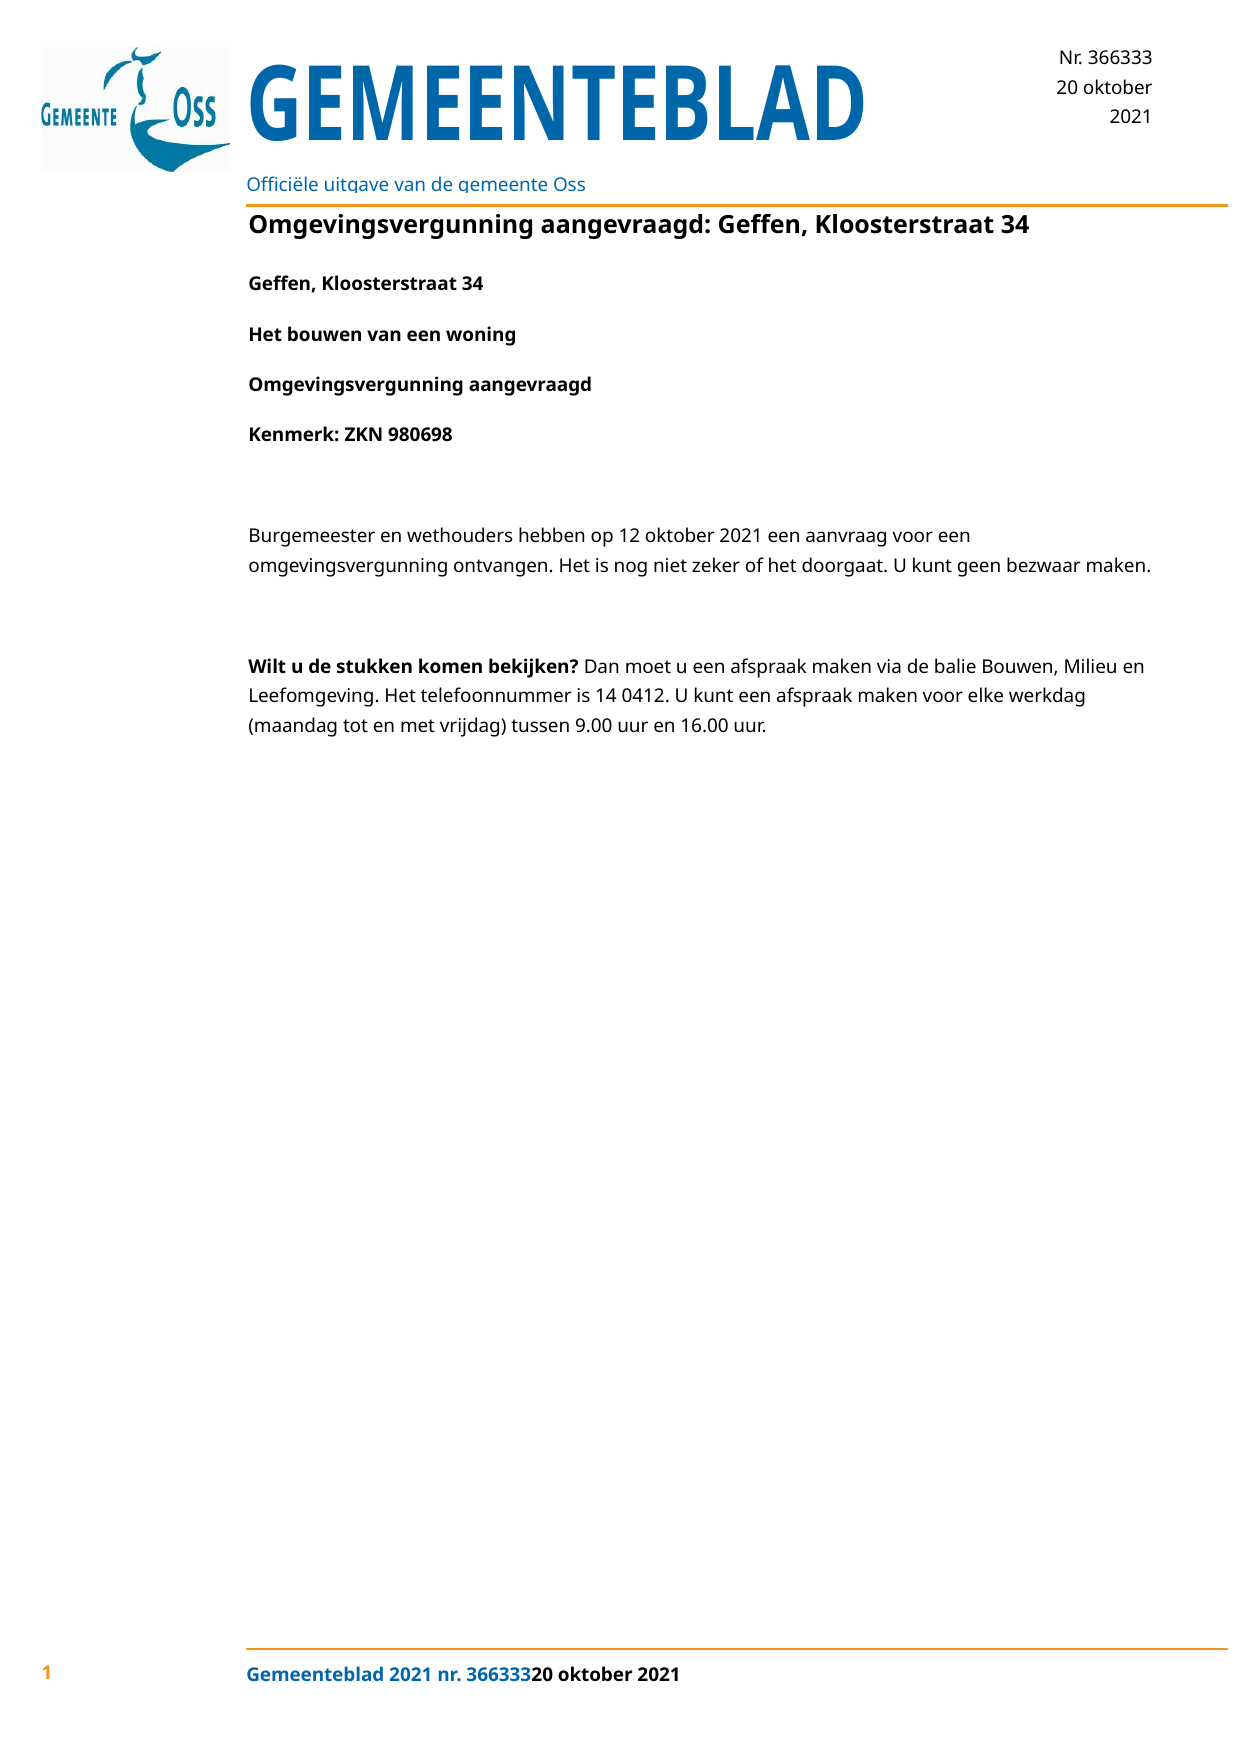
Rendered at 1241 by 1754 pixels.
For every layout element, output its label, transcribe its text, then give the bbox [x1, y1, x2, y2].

text Omgevingsvergunning aangevraagd [248, 371, 1152, 397]
picture [41, 47, 231, 172]
text Kenmerk: ZKN 980698 [248, 422, 1152, 447]
text Het bouwen van een woning [248, 321, 1152, 346]
text Omgevingsvergunning aangevraagd: Geffen, Kloosterstraat 34 [248, 207, 1152, 241]
text Geffen, Kloosterstraat 34 [248, 270, 1152, 296]
text Wilt u de stukken komen bekijken? Dan moet u een afspraak maken via de balie Bouwen, Milieu en Leefomgeving. Het telefoonnummer is 14 0412. U kunt een afspraak maken voor elke werkdag (maandag tot en met vrijdag) tussen 9.00 uur en 16.00 uur. [248, 653, 1152, 738]
text Burgemeester en wethouders hebben op 12 oktober 2021 een aanvraag voor een omgevingsvergunning ontvangen. Het is nog niet zeker of het doorgaat. U kunt geen bezwaar maken. [248, 522, 1152, 578]
